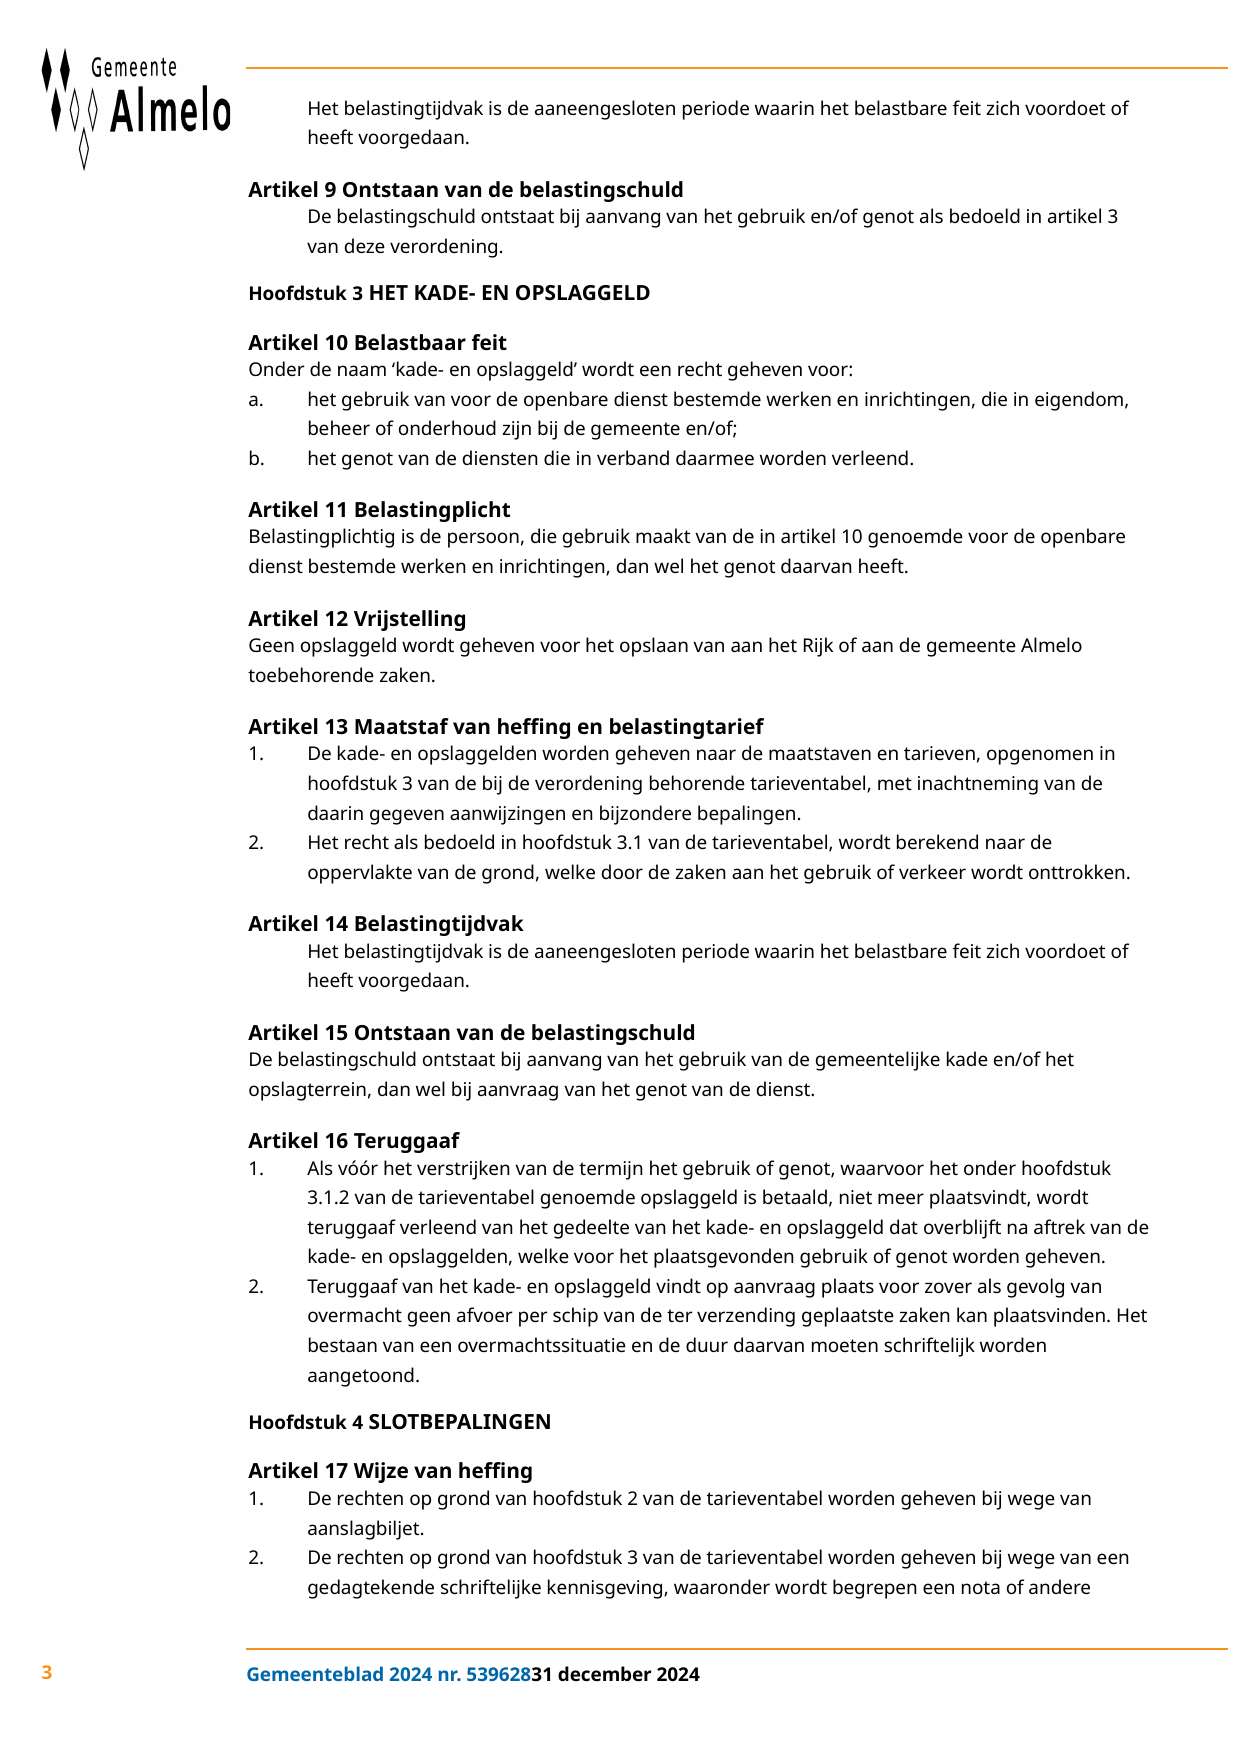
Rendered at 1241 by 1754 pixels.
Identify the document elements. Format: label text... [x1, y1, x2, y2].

text Geen opslaggeld wordt geheven voor het opslaan van aan het Rijk of aan de gemeente Almelo toebehorende zaken. [248, 632, 1152, 687]
list Het belastingtijdvak is de aaneengesloten periode waarin het belastbare feit zich voordoet of heeft voorgedaan. [248, 95, 1152, 150]
text Artikel 10 Belastbaar feit [248, 328, 1152, 356]
text Artikel 11 Belastingplicht [248, 495, 1152, 524]
text Artikel 15 Ontstaan van de belastingschuld [248, 1018, 1152, 1046]
list De rechten op grond van hoofdstuk 3 van de tarieventabel worden geheven bij wege van een gedagtekende schriftelijke kennisgeving, waaronder wordt begrepen een nota of andere [248, 1544, 1152, 1599]
list het genot van de diensten die in verband daarmee worden verleend. [248, 445, 1152, 471]
text Belastingplichtig is de persoon, die gebruik maakt van de in artikel 10 genoemde voor de openbare dienst bestemde werken en inrichtingen, dan wel het genot daarvan heeft. [248, 524, 1152, 579]
list Het recht als bedoeld in hoofdstuk 3.1 van de tarieventabel, wordt berekend naar de oppervlakte van de grond, welke door de zaken aan het gebruik of verkeer wordt onttrokken. [248, 829, 1152, 885]
text Artikel 14 Belastingtijdvak [248, 909, 1152, 938]
list De kade- en opslaggelden worden geheven naar de maatstaven en tarieven, opgenomen in hoofdstuk 3 van de bij de verordening behorende tarieventabel, met inachtneming van de daarin gegeven aanwijzingen en bijzondere bepalingen. [248, 741, 1152, 826]
list De belastingschuld ontstaat bij aanvang van het gebruik en/of genot als bedoeld in artikel 3 van deze verordening. [248, 203, 1152, 258]
text Artikel 9 Ontstaan van de belastingschuld [248, 175, 1152, 203]
list het gebruik van voor de openbare dienst bestemde werken en inrichtingen, die in eigendom, beheer of onderhoud zijn bij de gemeente en/of; [248, 386, 1152, 441]
list De rechten op grond van hoofdstuk 2 van de tarieventabel worden geheven bij wege van aanslagbiljet. [248, 1485, 1152, 1540]
list Het belastingtijdvak is de aaneengesloten periode waarin het belastbare feit zich voordoet of heeft voorgedaan. [248, 938, 1152, 993]
text Artikel 13 Maatstaf van heffing en belastingtarief [248, 712, 1152, 741]
text Artikel 16 Teruggaaf [248, 1126, 1152, 1155]
text De belastingschuld ontstaat bij aanvang van het gebruik van de gemeentelijke kade en/of het opslagterrein, dan wel bij aanvraag van het genot van de dienst. [248, 1046, 1152, 1102]
text Onder de naam ‘kade- en opslaggeld’ wordt een recht geheven voor: [248, 356, 1152, 382]
text Hoofdstuk 3 HET KADE- EN OPSLAGGELD [248, 278, 1152, 307]
text Hoofdstuk 4 SLOTBEPALINGEN [248, 1407, 1152, 1436]
text Artikel 12 Vrijstelling [248, 604, 1152, 632]
list Als vóór het verstrijken van de termijn het gebruik of genot, waarvoor het onder hoofdstuk 3.1.2 van de tarieventabel genoemde opslaggeld is betaald, niet meer plaatsvindt, wordt teruggaaf verleend van het gedeelte van het kade- en opslaggeld dat overblijft na aftrek van de kade- en opslaggelden, welke voor het plaatsgevonden gebruik of genot worden geheven. [248, 1155, 1152, 1269]
list Teruggaaf van het kade- en opslaggeld vindt op aanvraag plaats voor zover als gevolg van overmacht geen afvoer per schip van de ter verzending geplaatste zaken kan plaatsvinden. Het bestaan van een overmachtssituatie en de duur daarvan moeten schriftelijk worden aangetoond. [248, 1273, 1152, 1387]
picture [41, 47, 231, 172]
text Artikel 17 Wijze van heffing [248, 1457, 1152, 1485]
